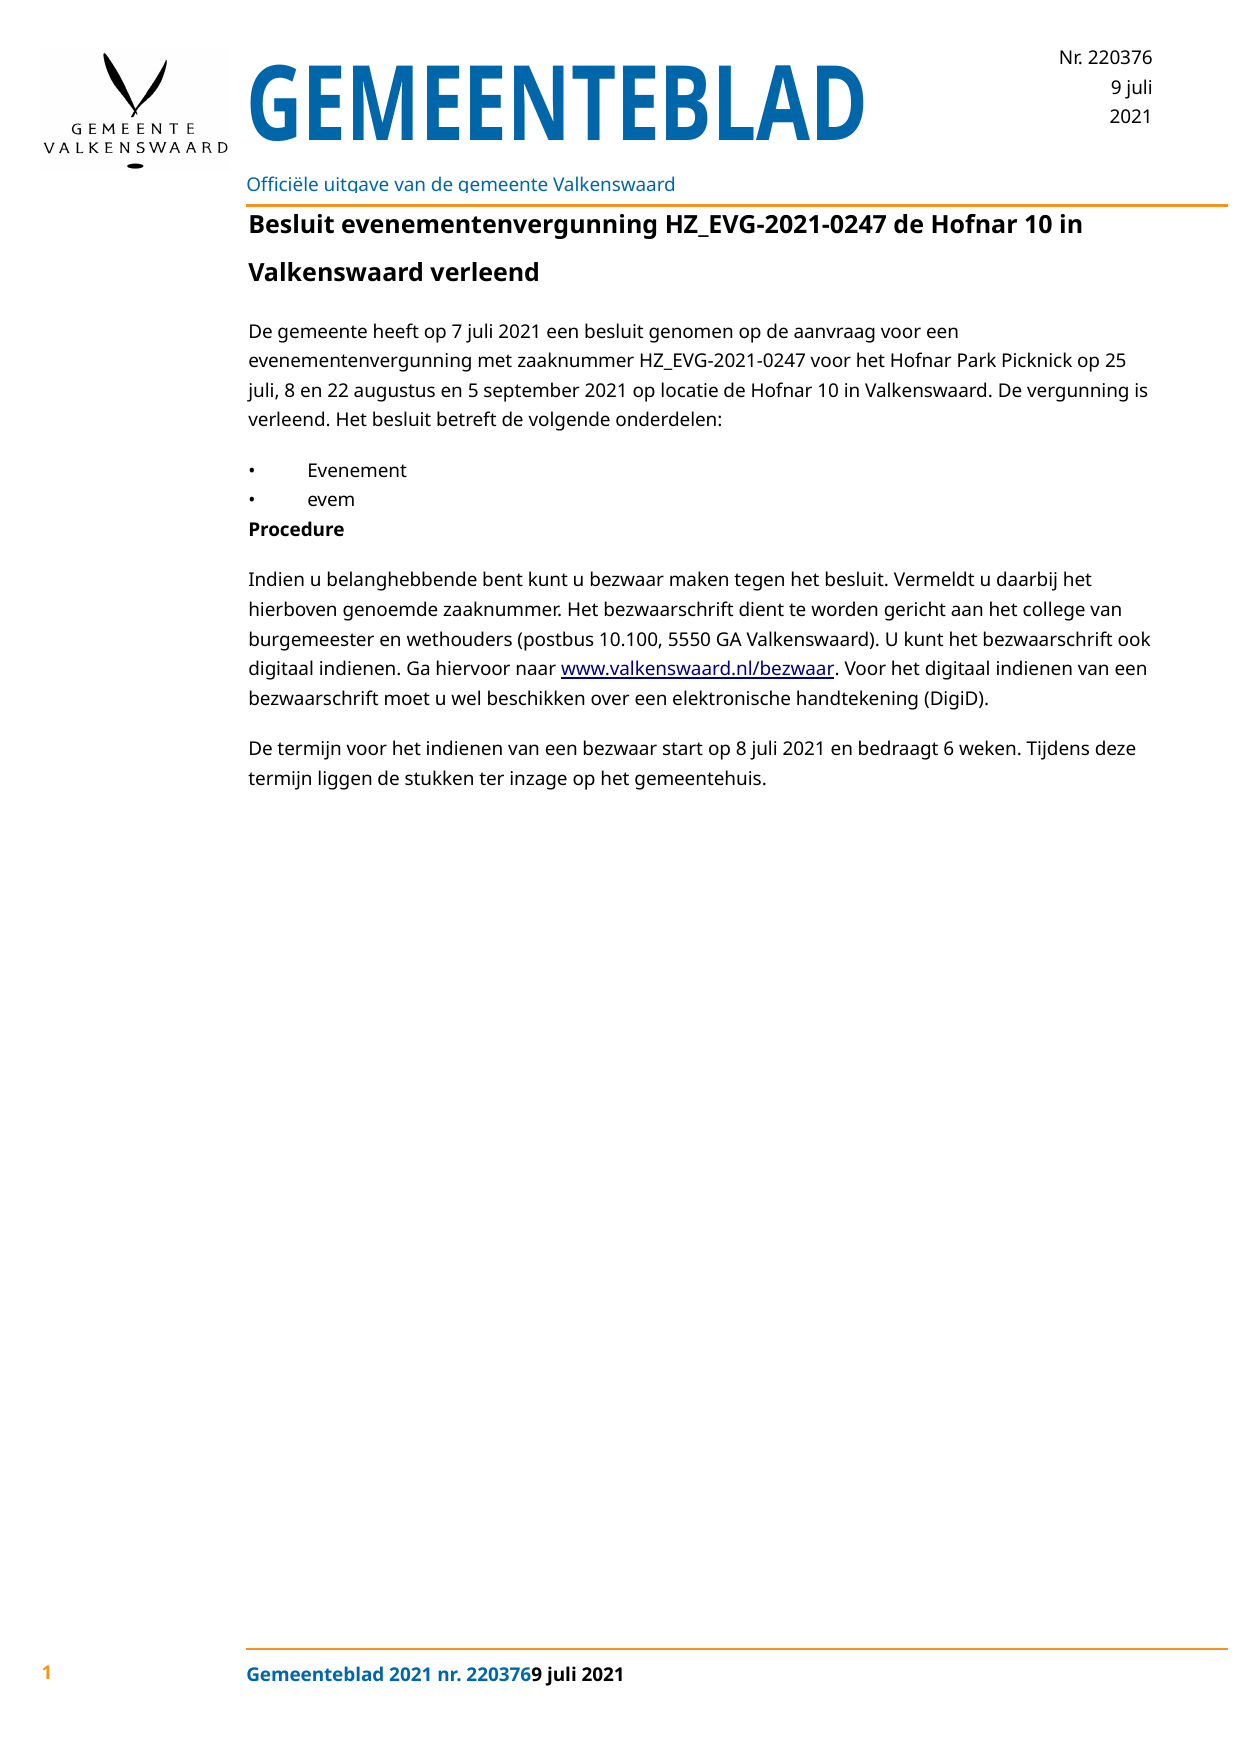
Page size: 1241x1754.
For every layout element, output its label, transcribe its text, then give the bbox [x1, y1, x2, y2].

picture [41, 47, 231, 172]
list evem [248, 487, 1152, 512]
list Evenement [248, 457, 1152, 483]
text Indien u belanghebbende bent kunt u bezwaar maken tegen het besluit. Vermeldt u daarbij het hierboven genoemde zaaknummer. Het bezwaarschrift dient te worden gericht aan het college van burgemeester en wethouders (postbus 10.100, 5550 GA Valkenswaard). U kunt het bezwaarschrift ook digitaal indienen. Ga hiervoor naar www.valkenswaard.nl/bezwaar. Voor het digitaal indienen van een bezwaarschrift moet u wel beschikken over een elektronische handtekening (DigiD). [248, 567, 1152, 711]
text Besluit evenementenvergunning HZ_EVG-2021-0247 de Hofnar 10 in Valkenswaard verleend [248, 207, 1152, 288]
text De termijn voor het indienen van een bezwaar start op 8 juli 2021 en bedraagt 6 weken. Tijdens deze termijn liggen de stukken ter inzage op het gemeentehuis. [248, 735, 1152, 791]
text De gemeente heeft op 7 juli 2021 een besluit genomen op de aanvraag voor een evenementenvergunning met zaaknummer HZ_EVG-2021-0247 voor het Hofnar Park Picknick op 25 juli, 8 en 22 augustus en 5 september 2021 op locatie de Hofnar 10 in Valkenswaard. De vergunning is verleend. Het besluit betreft de volgende onderdelen: [248, 318, 1152, 432]
text Procedure [248, 516, 1152, 542]
